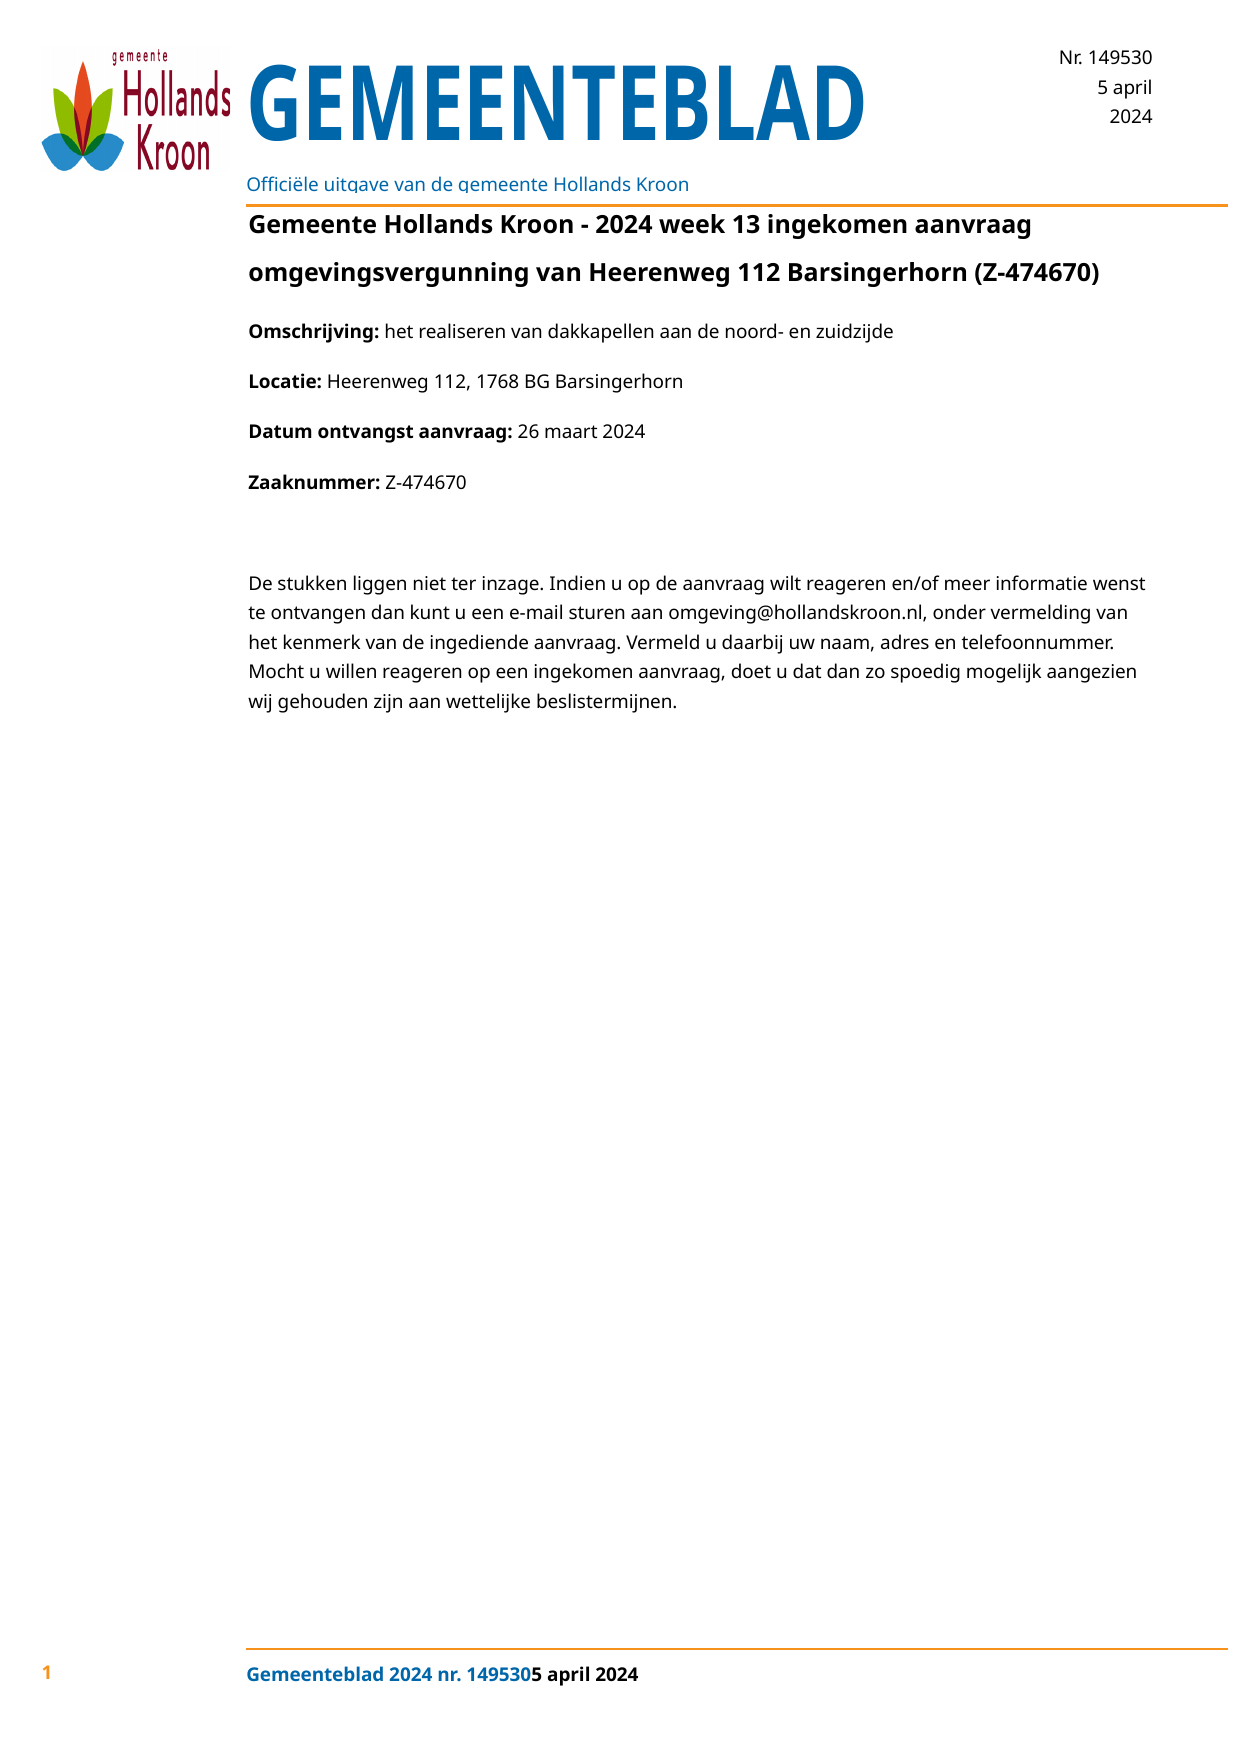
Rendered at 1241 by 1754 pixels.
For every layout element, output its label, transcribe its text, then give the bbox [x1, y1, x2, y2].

text Locatie: Heerenweg 112, 1768 BG Barsingerhorn [248, 368, 1152, 394]
text De stukken liggen niet ter inzage. Indien u op de aanvraag wilt reageren en/of meer informatie wenst te ontvangen dan kunt u een e-mail sturen aan omgeving@hollandskroon.nl, onder vermelding van het kenmerk van de ingediende aanvraag. Vermeld u daarbij uw naam, adres en telefoonnummer. Mocht u willen reageren op een ingekomen aanvraag, doet u dat dan zo spoedig mogelijk aangezien wij gehouden zijn aan wettelijke beslistermijnen. [248, 570, 1152, 714]
text Datum ontvangst aanvraag: 26 maart 2024 [248, 419, 1152, 444]
picture [41, 47, 231, 172]
text Zaaknummer: Z-474670 [248, 469, 1152, 495]
text Gemeente Hollands Kroon - 2024 week 13 ingekomen aanvraag omgevingsvergunning van Heerenweg 112 Barsingerhorn (Z-474670) [248, 207, 1152, 288]
text Omschrijving: het realiseren van dakkapellen aan de noord- en zuidzijde [248, 318, 1152, 344]
